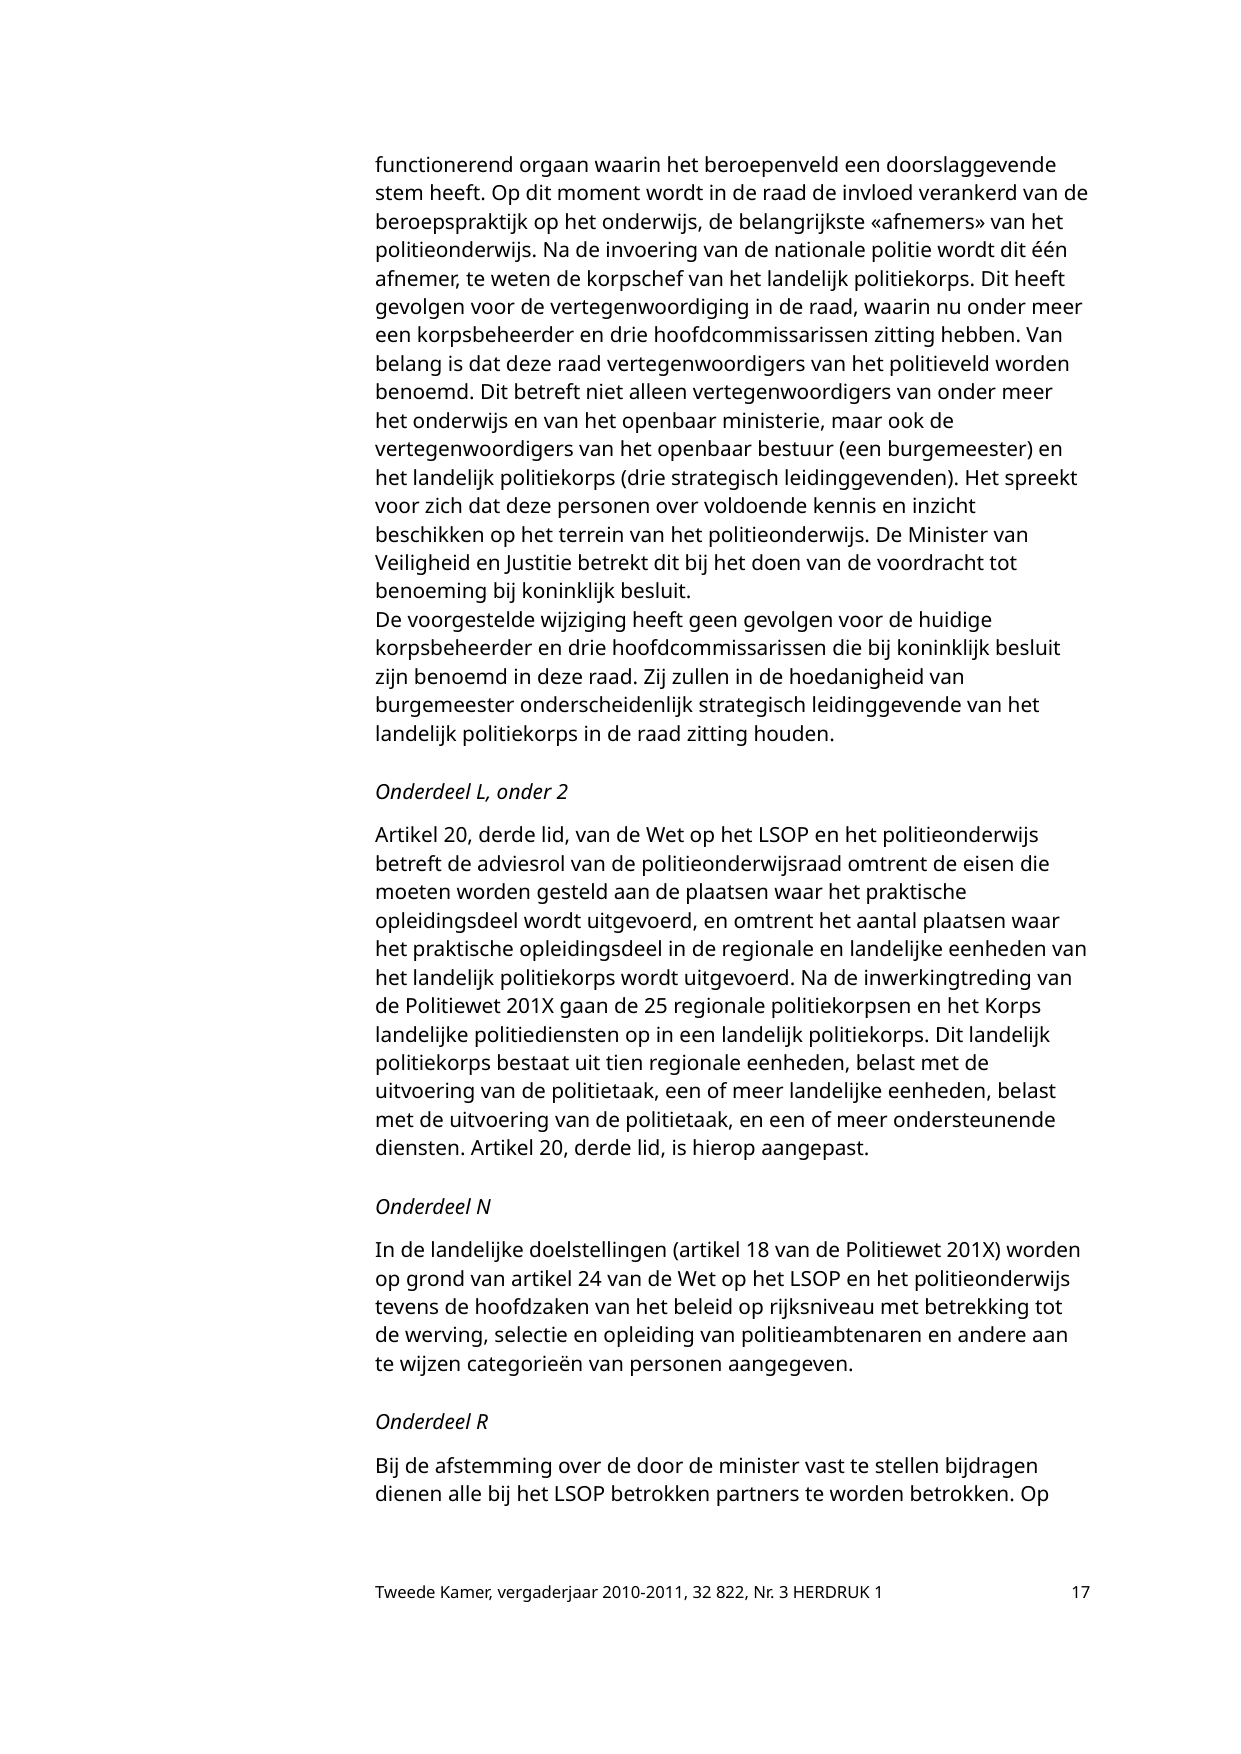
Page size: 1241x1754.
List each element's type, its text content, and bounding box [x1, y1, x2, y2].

text Artikel 20, derde lid, van de Wet op het LSOP en het politieonderwijs betreft de adviesrol van de politieonderwijsraad omtrent de eisen die moeten worden gesteld aan de plaatsen waar het praktische opleidingsdeel wordt uitgevoerd, en omtrent het aantal plaatsen waar het praktische opleidingsdeel in de regionale en landelijke eenheden van het landelijk politiekorps wordt uitgevoerd. Na de inwerkingtreding van de Politiewet 201X gaan de 25 regionale politiekorpsen en het Korps landelijke politiediensten op in een landelijk politiekorps. Dit landelijk politiekorps bestaat uit tien regionale eenheden, belast met de uitvoering van de politietaak, een of meer landelijke eenheden, belast met de uitvoering van de politietaak, en een of meer ondersteunende diensten. Artikel 20, derde lid, is hierop aangepast. [375, 821, 1090, 1162]
text De voorgestelde wijziging heeft geen gevolgen voor de huidige korpsbeheerder en drie hoofdcommissarissen die bij koninklijk besluit zijn benoemd in deze raad. Zij zullen in de hoedanigheid van burgemeester onderscheidenlijk strategisch leidinggevende van het landelijk politiekorps in de raad zitting houden. [375, 605, 1090, 747]
text Onderdeel L, onder 2 [375, 777, 1090, 806]
text Bij de afstemming over de door de minister vast te stellen bijdragen dienen alle bij het LSOP betrokken partners te worden betrokken. Op [375, 1451, 1090, 1508]
text Onderdeel R [375, 1407, 1090, 1436]
text In de landelijke doelstellingen (artikel 18 van de Politiewet 201X) worden op grond van artikel 24 van de Wet op het LSOP en het politieonderwijs tevens de hoofdzaken van het beleid op rijksniveau met betrekking tot de werving, selectie en opleiding van politieambtenaren en andere aan te wijzen categorieën van personen aangegeven. [375, 1235, 1090, 1377]
text functionerend orgaan waarin het beroepenveld een doorslaggevende stem heeft. Op dit moment wordt in de raad de invloed verankerd van de beroepspraktijk op het onderwijs, de belangrijkste «afnemers» van het politieonderwijs. Na de invoering van de nationale politie wordt dit één afnemer, te weten de korpschef van het landelijk politiekorps. Dit heeft gevolgen voor de vertegenwoordiging in de raad, waarin nu onder meer een korpsbeheerder en drie hoofdcommissarissen zitting hebben. Van belang is dat deze raad vertegenwoordigers van het politieveld worden benoemd. Dit betreft niet alleen vertegenwoordigers van onder meer het onderwijs en van het openbaar ministerie, maar ook de vertegenwoordigers van het openbaar bestuur (een burgemeester) en het landelijk politiekorps (drie strategisch leidinggevenden). Het spreekt voor zich dat deze personen over voldoende kennis en inzicht beschikken op het terrein van het politieonderwijs. De Minister van Veiligheid en Justitie betrekt dit bij het doen van de voordracht tot benoeming bij koninklijk besluit. [375, 150, 1090, 605]
text Onderdeel N [375, 1192, 1090, 1220]
